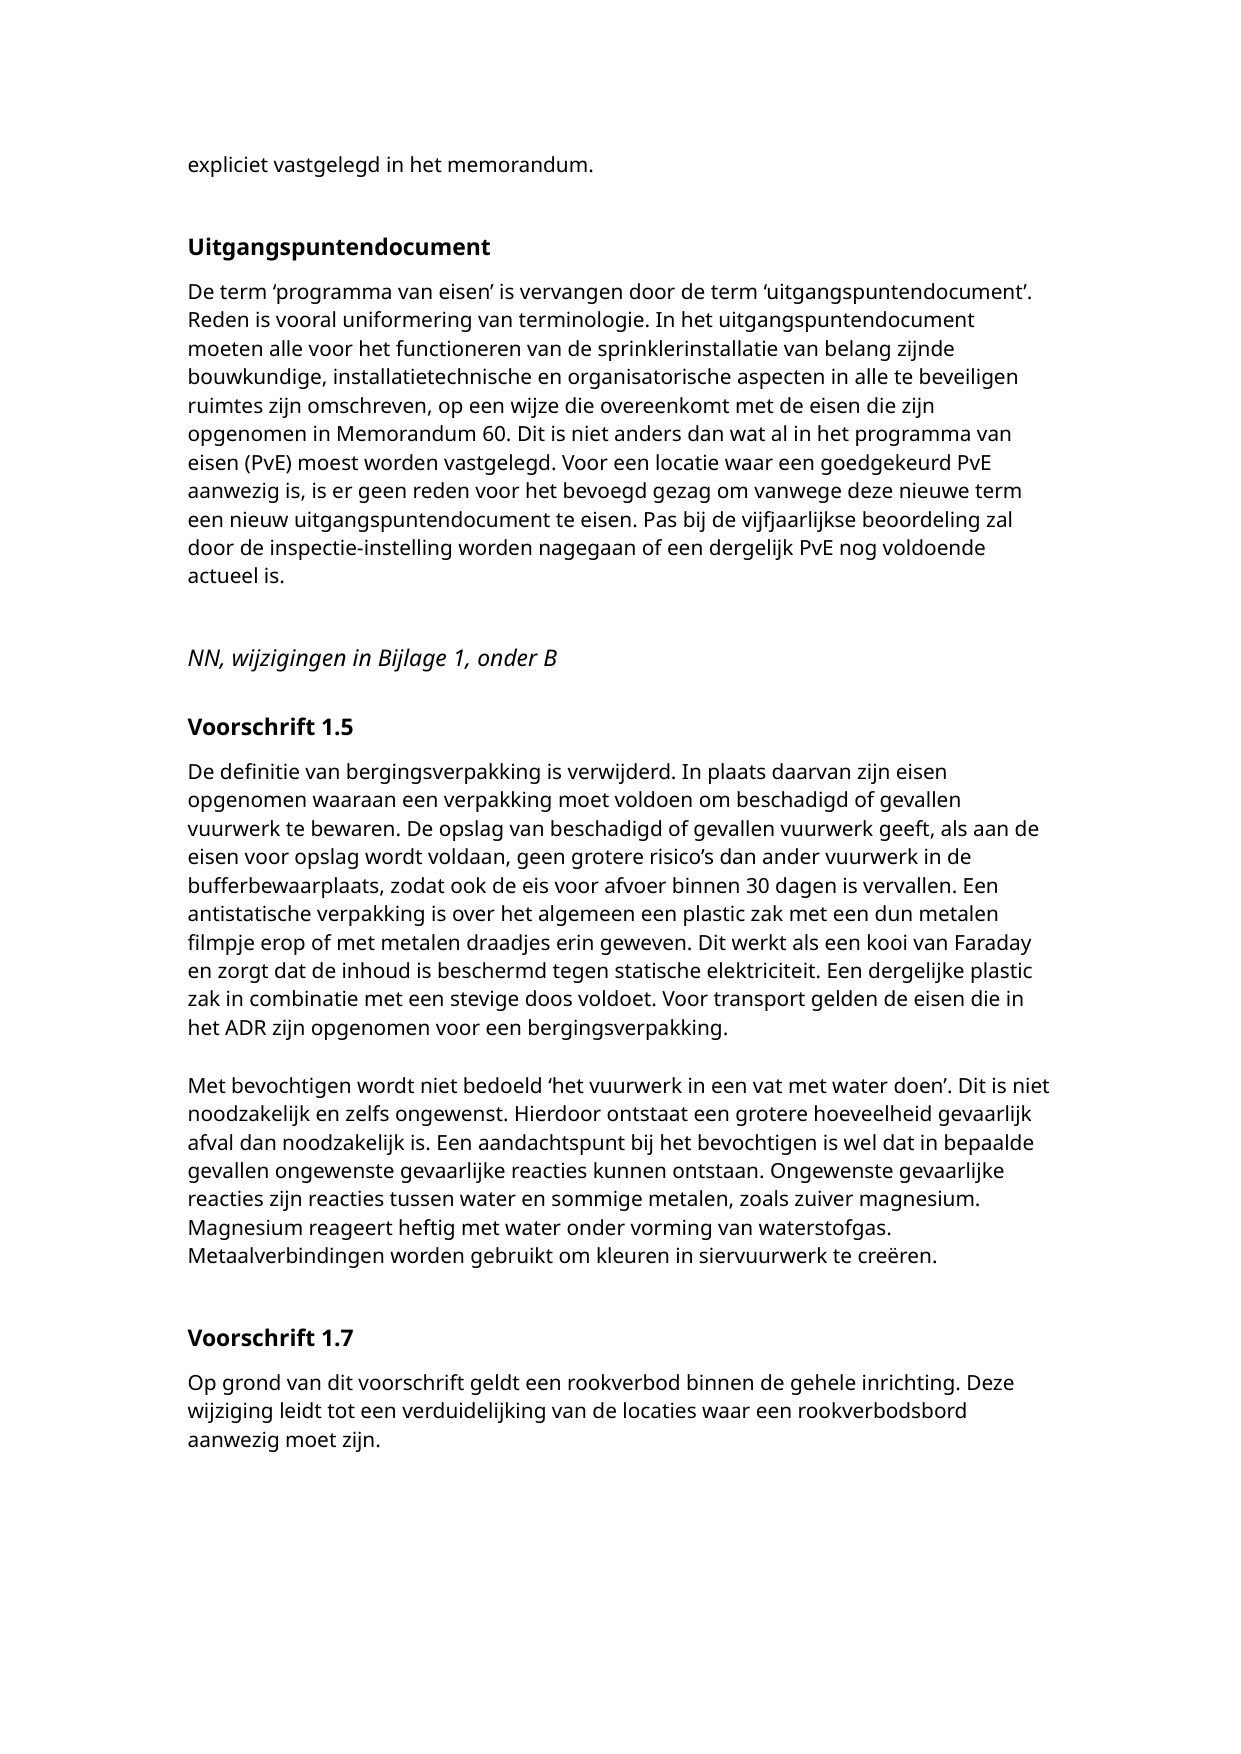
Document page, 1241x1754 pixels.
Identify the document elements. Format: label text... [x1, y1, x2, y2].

subtitle Uitgangspuntendocument [187, 231, 1053, 262]
text expliciet vastgelegd in het memorandum. [187, 150, 1053, 178]
text Op grond van dit voorschrift geldt een rookverbod binnen de gehele inrichting. Deze wijziging leidt tot een verduidelijking van de locaties waar een rookverbodsbord aanwezig moet zijn. [187, 1368, 1053, 1453]
text De term ‘programma van eisen’ is vervangen door de term ‘uitgangspuntendocument’. Reden is vooral uniformering van terminologie. In het uitgangspuntendocument moeten alle voor het functioneren van de sprinklerinstallatie van belang zijnde bouwkundige, installatietechnische en organisatorische aspecten in alle te beveiligen ruimtes zijn omschreven, op een wijze die overeenkomt met de eisen die zijn opgenomen in Memorandum 60. Dit is niet anders dan wat al in het programma van eisen (PvE) moest worden vastgelegd. Voor een locatie waar een goedgekeurd PvE aanwezig is, is er geen reden voor het bevoegd gezag om vanwege deze nieuwe term een nieuw uitgangspuntendocument te eisen. Pas bij de vijfjaarlijkse beoordeling zal door de inspectie-instelling worden nagegaan of een dergelijk PvE nog voldoende actueel is. [187, 277, 1053, 590]
text Met bevochtigen wordt niet bedoeld ‘het vuurwerk in een vat met water doen’. Dit is niet noodzakelijk en zelfs ongewenst. Hierdoor ontstaat een grotere hoeveelheid gevaarlijk afval dan noodzakelijk is. Een aandachtspunt bij het bevochtigen is wel dat in bepaalde gevallen ongewenste gevaarlijke reacties kunnen ontstaan. Ongewenste gevaarlijke reacties zijn reacties tussen water en sommige metalen, zoals zuiver magnesium. Magnesium reageert heftig met water onder vorming van waterstofgas. Metaalverbindingen worden gebruikt om kleuren in siervuurwerk te creëren. [187, 1071, 1053, 1270]
subtitle Voorschrift 1.5 [187, 711, 1053, 742]
subtitle Voorschrift 1.7 [187, 1322, 1053, 1353]
text De definitie van bergingsverpakking is verwijderd. In plaats daarvan zijn eisen opgenomen waaraan een verpakking moet voldoen om beschadigd of gevallen vuurwerk te bewaren. De opslag van beschadigd of gevallen vuurwerk geeft, als aan de eisen voor opslag wordt voldaan, geen grotere risico’s dan ander vuurwerk in de bufferbewaarplaats, zodat ook de eis voor afvoer binnen 30 dagen is vervallen. Een antistatische verpakking is over het algemeen een plastic zak met een dun metalen filmpje erop of met metalen draadjes erin geweven. Dit werkt als een kooi van Faraday en zorgt dat de inhoud is beschermd tegen statische elektriciteit. Een dergelijke plastic zak in combinatie met een stevige doos voldoet. Voor transport gelden de eisen die in het ADR zijn opgenomen voor een bergingsverpakking. [187, 757, 1053, 1041]
subtitle NN, wijzigingen in Bijlage 1, onder B [187, 642, 1053, 673]
